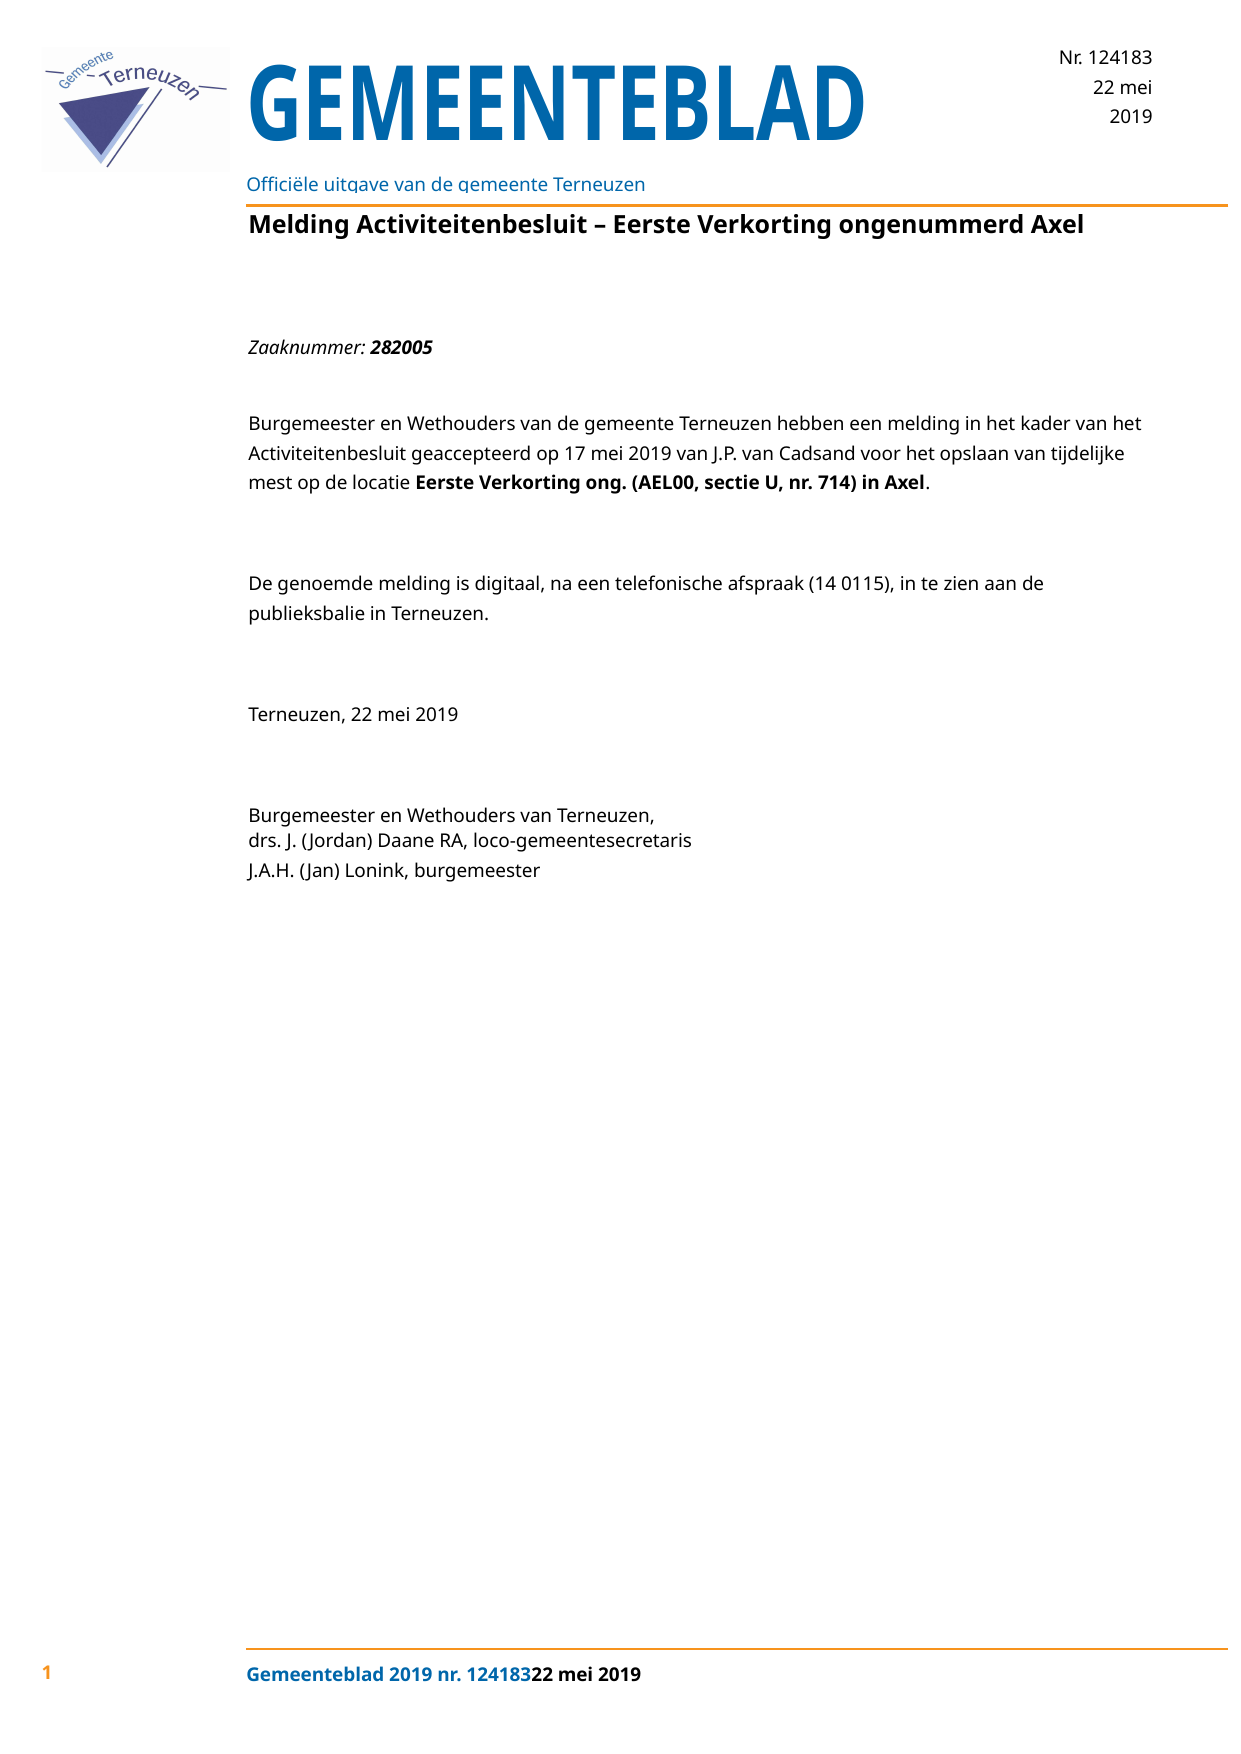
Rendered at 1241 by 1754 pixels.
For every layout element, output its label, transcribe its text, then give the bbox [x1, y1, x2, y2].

table_cell [248, 883, 1152, 908]
text Melding Activiteitenbesluit – Eerste Verkorting ongenummerd Axel [248, 207, 1152, 241]
picture [41, 47, 231, 172]
text De genoemde melding is digitaal, na een telefonische afspraak (14 0115), in te zien aan de publieksbalie in Terneuzen. [248, 570, 1152, 626]
text Burgemeester en Wethouders van de gemeente Terneuzen hebben een melding in het kader van het Activiteitenbesluit geaccepteerd op 17 mei 2019 van J.P. van Cadsand voor het opslaan van tijdelijke mest op de locatie Eerste Verkorting ong. (AEL00, sectie U, nr. 714) in Axel. [248, 410, 1152, 495]
table_header Burgemeester en Wethouders van Terneuzen, [248, 802, 1152, 827]
text Terneuzen, 22 mei 2019 [248, 701, 1152, 727]
table_cell drs. J. (Jordan) Daane RA, loco-gemeentesecretaris J.A.H. (Jan) Lonink, burgemeester [248, 828, 700, 883]
table_cell [248, 909, 700, 934]
table_cell [700, 909, 1152, 934]
table_cell [700, 828, 1152, 883]
text Zaaknummer: 282005 [248, 334, 1152, 360]
